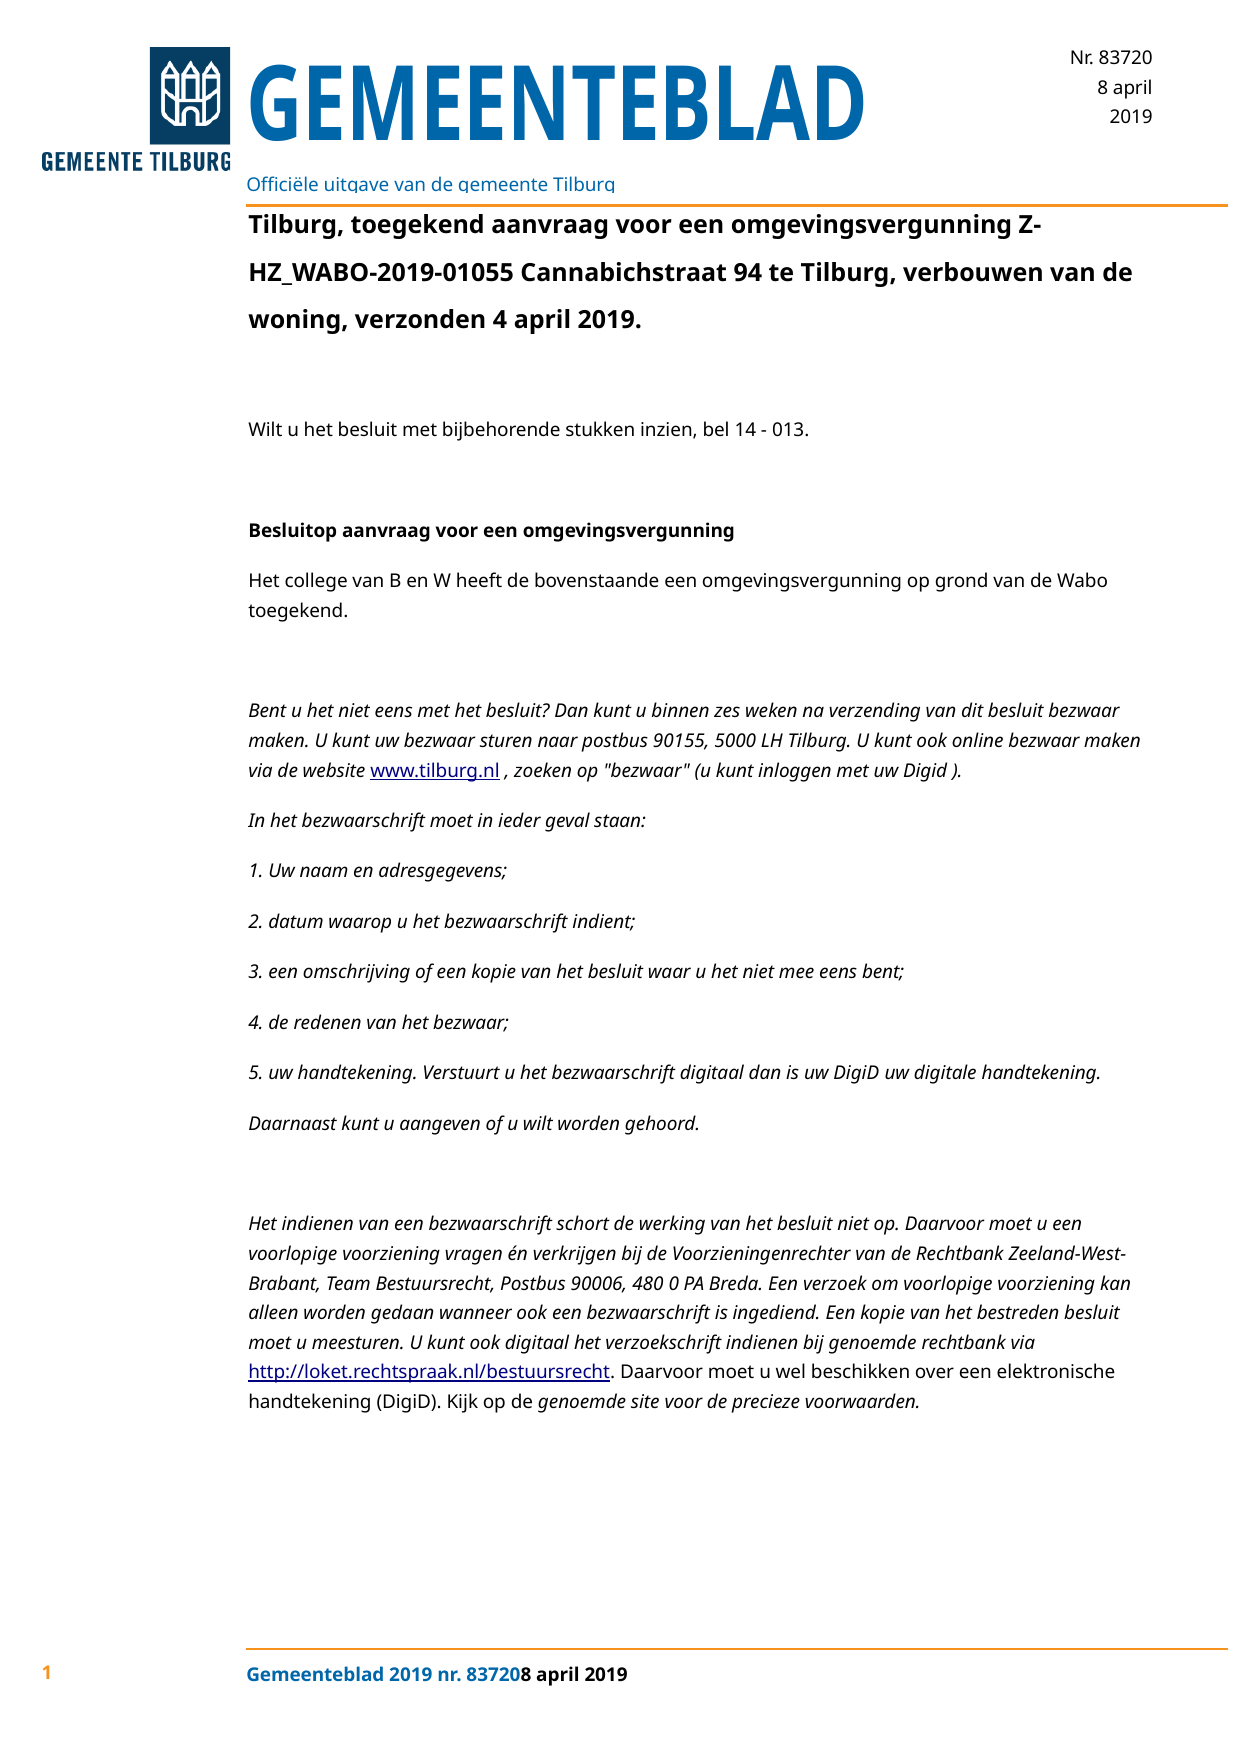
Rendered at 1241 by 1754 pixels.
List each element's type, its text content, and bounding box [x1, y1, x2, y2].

text 4. de redenen van het bezwaar; [248, 1009, 1152, 1034]
text In het bezwaarschrift moet in ieder geval staan: [248, 807, 1152, 833]
text 5. uw handtekening. Verstuurt u het bezwaarschrift digitaal dan is uw DigiD uw digitale handtekening. [248, 1059, 1152, 1085]
text 2. datum waarop u het bezwaarschrift indient; [248, 908, 1152, 934]
text 3. een omschrijving of een kopie van het besluit waar u het niet mee eens bent; [248, 958, 1152, 984]
text Wilt u het besluit met bijbehorende stukken inzien, bel 14 - 013. [248, 416, 1152, 442]
text Bent u het niet eens met het besluit? Dan kunt u binnen zes weken na verzending van dit besluit bezwaar maken. U kunt uw bezwaar sturen naar postbus 90155, 5000 LH Tilburg. U kunt ook online bezwaar maken via de website www.tilburg.nl , zoeken op "bezwaar" (u kunt inloggen met uw Digid ). [248, 698, 1152, 782]
text Tilburg, toegekend aanvraag voor een omgevingsvergunning Z-HZ_WABO-2019-01055 Cannabichstraat 94 te Tilburg, verbouwen van de woning, verzonden 4 april 2019. [248, 207, 1152, 336]
text Het indienen van een bezwaarschrift schort de werking van het besluit niet op. Daarvoor moet u een voorlopige voorziening vragen én verkrijgen bij de Voorzieningenrechter van de Rechtbank Zeeland-West-Brabant, Team Bestuursrecht, Postbus 90006, 480 0 PA Breda. Een verzoek om voorlopige voorziening kan alleen worden gedaan wanneer ook een bezwaarschrift is ingediend. Een kopie van het bestreden besluit moet u meesturen. U kunt ook digitaal het verzoekschrift indienen bij genoemde rechtbank via http://loket.rechtspraak.nl/bestuursrecht. Daarvoor moet u wel beschikken over een elektronische handtekening (DigiD). Kijk op de genoemde site voor de precieze voorwaarden. [248, 1211, 1152, 1414]
text Het college van B en W heeft de bovenstaande een omgevingsvergunning op grond van de Wabo toegekend. [248, 567, 1152, 622]
text 1. Uw naam en adresgegevens; [248, 858, 1152, 883]
picture [41, 47, 231, 172]
text Daarnaast kunt u aangeven of u wilt worden gehoord. [248, 1110, 1152, 1135]
text Besluitop aanvraag voor een omgevingsvergunning [248, 517, 1152, 542]
